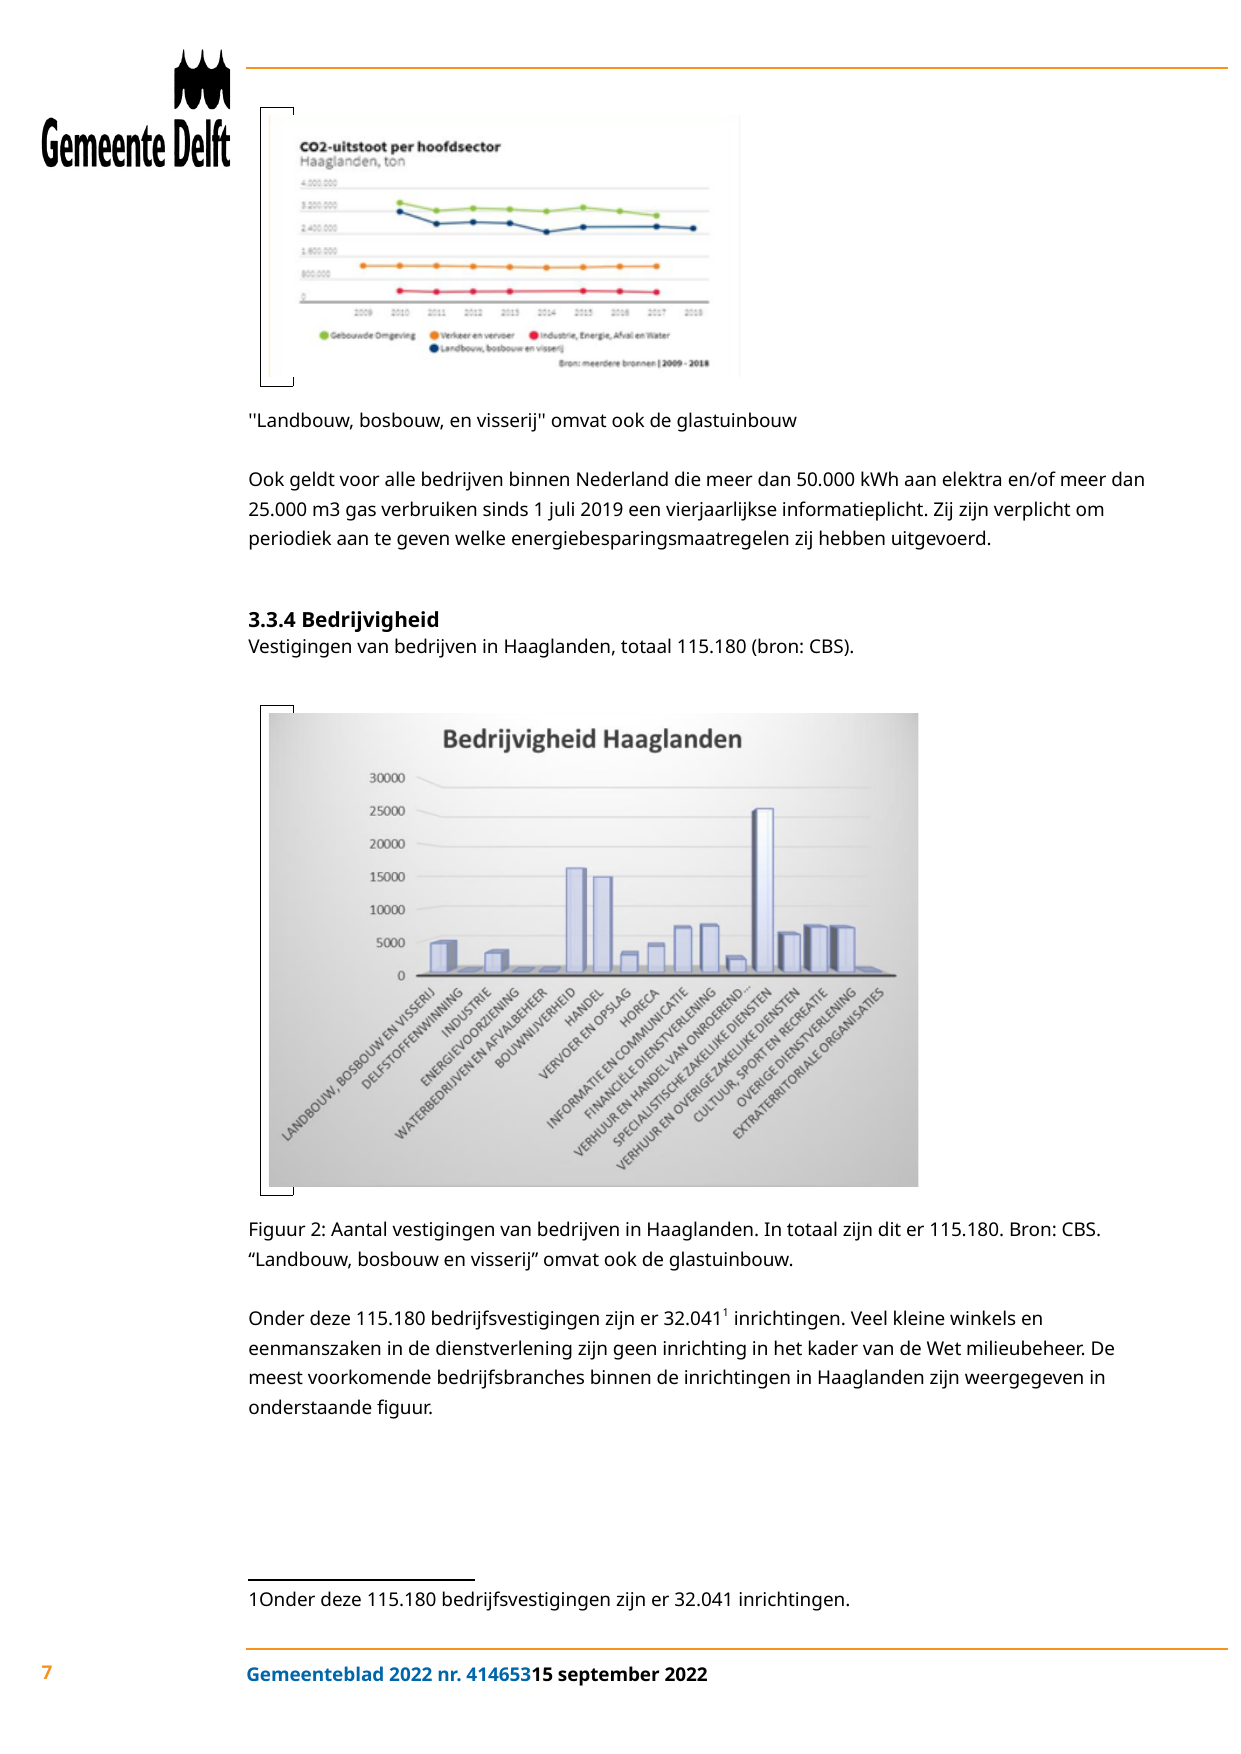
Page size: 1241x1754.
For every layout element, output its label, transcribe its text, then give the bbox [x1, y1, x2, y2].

text 3.3.4 Bedrijvigheid [248, 605, 1152, 634]
text Figuur 2: Aantal vestigingen van bedrijven in Haaglanden. In totaal zijn dit er 115.180. Bron: CBS. “Landbouw, bosbouw en visserij” omvat ook de glastuinbouw. [248, 1216, 1152, 1272]
text Ook geldt voor alle bedrijven binnen Nederland die meer dan 50.000 kWh aan elektra en/of meer dan 25.000 m3 gas verbruiken sinds 1 juli 2019 een vierjaarlijkse informatieplicht. Zij zijn verplicht om periodiek aan te geven welke energiebesparingsmaatregelen zij hebben uitgevoerd. [248, 466, 1152, 551]
text ''Landbouw, bosbouw, en visserij'' omvat ook de glastuinbouw [248, 407, 1152, 433]
picture [41, 47, 231, 172]
picture [268, 713, 919, 1187]
text Onder deze 115.180 bedrijfsvestigingen zijn er 32.041 inrichtingen. Veel kleine winkels en eenmanszaken in de dienstverlening zijn geen inrichting in het kader van de Wet milieubeheer. De meest voorkomende bedrijfsbranches binnen de inrichtingen in Haaglanden zijn weergegeven in onderstaande figuur. [248, 1305, 1152, 1420]
text Onder deze 115.180 bedrijfsvestigingen zijn er 32.041 inrichtingen. [248, 1586, 1152, 1612]
text Vestigingen van bedrijven in Haaglanden, totaal 115.180 (bron: CBS). [248, 634, 1152, 659]
picture [268, 115, 742, 377]
